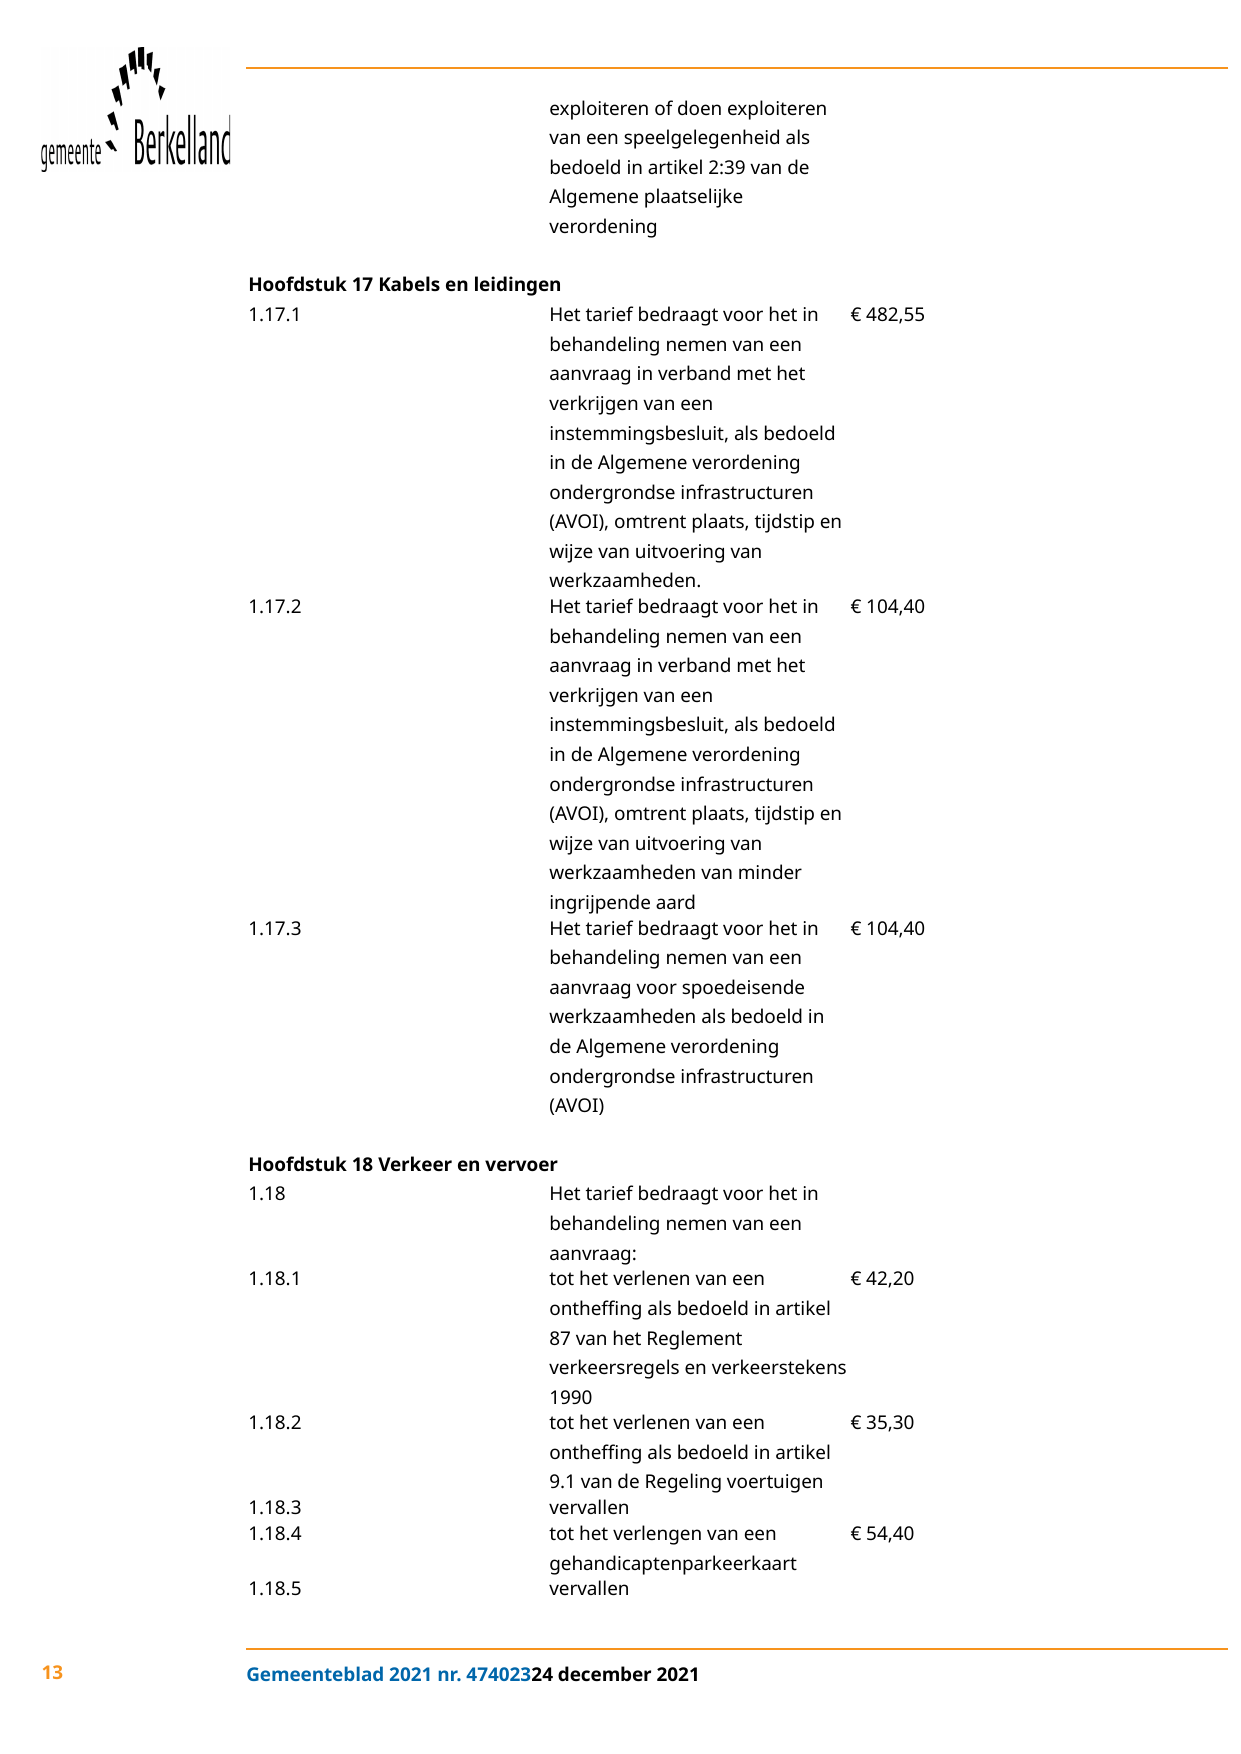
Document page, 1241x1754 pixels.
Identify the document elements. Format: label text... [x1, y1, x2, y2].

table_cell [248, 95, 549, 239]
table_cell 1.18.4 [248, 1520, 549, 1576]
table_header Het tarief bedraagt voor het in behandeling nemen van een aanvraag: [549, 1181, 850, 1266]
table_cell 1.18.3 [248, 1495, 549, 1520]
table_cell exploiteren of doen exploiteren van een speelgelegenheid als bedoeld in artikel 2:39 van de Algemene plaatselijke verordening [549, 95, 850, 239]
table_cell € 104,40 [850, 915, 1152, 1118]
table_cell Het tarief bedraagt voor het in behandeling nemen van een aanvraag voor spoedeisende werkzaamheden als bedoeld in de Algemene verordening ondergrondse infrastructuren (AVOI) [549, 915, 850, 1118]
table_cell vervallen [549, 1495, 850, 1520]
table_header [850, 1181, 1152, 1266]
table_header 1.17.1 [248, 301, 549, 593]
table_cell € 35,30 [850, 1410, 1152, 1494]
table_cell Het tarief bedraagt voor het in behandeling nemen van een aanvraag in verband met het verkrijgen van een instemmingsbesluit, als bedoeld in de Algemene verordening ondergrondse infrastructuren (AVOI), omtrent plaats, tijdstip en wijze van uitvoering van werkzaamheden van minder ingrijpende aard [549, 593, 850, 915]
table_header € 482,55 [850, 301, 1152, 593]
table_cell 1.18.5 [248, 1576, 549, 1601]
table_cell 1.18.2 [248, 1410, 549, 1494]
table_cell 1.18.1 [248, 1266, 549, 1409]
table_cell tot het verlenen van een ontheffing als bedoeld in artikel 9.1 van de Regeling voertuigen [549, 1410, 850, 1494]
table_cell 1.17.3 [248, 915, 549, 1118]
table_cell € 104,40 [850, 593, 1152, 915]
table_cell vervallen [549, 1576, 850, 1601]
picture [41, 47, 231, 172]
table_cell € 54,40 [850, 1520, 1152, 1576]
text Hoofdstuk 18 Verkeer en vervoer [248, 1151, 1152, 1177]
table_header Het tarief bedraagt voor het in behandeling nemen van een aanvraag in verband met het verkrijgen van een instemmingsbesluit, als bedoeld in de Algemene verordening ondergrondse infrastructuren (AVOI), omtrent plaats, tijdstip en wijze van uitvoering van werkzaamheden. [549, 301, 850, 593]
table_cell [850, 1495, 1152, 1520]
table_cell 1.17.2 [248, 593, 549, 915]
table_cell tot het verlenen van een ontheffing als bedoeld in artikel 87 van het Reglement verkeersregels en verkeerstekens 1990 [549, 1266, 850, 1409]
text Hoofdstuk 17 Kabels en leidingen [248, 272, 1152, 297]
table_cell [850, 95, 1152, 239]
table_cell [850, 1576, 1152, 1601]
table_cell tot het verlengen van een gehandicaptenparkeerkaart [549, 1520, 850, 1576]
table_header 1.18 [248, 1181, 549, 1266]
table_cell € 42,20 [850, 1266, 1152, 1409]
